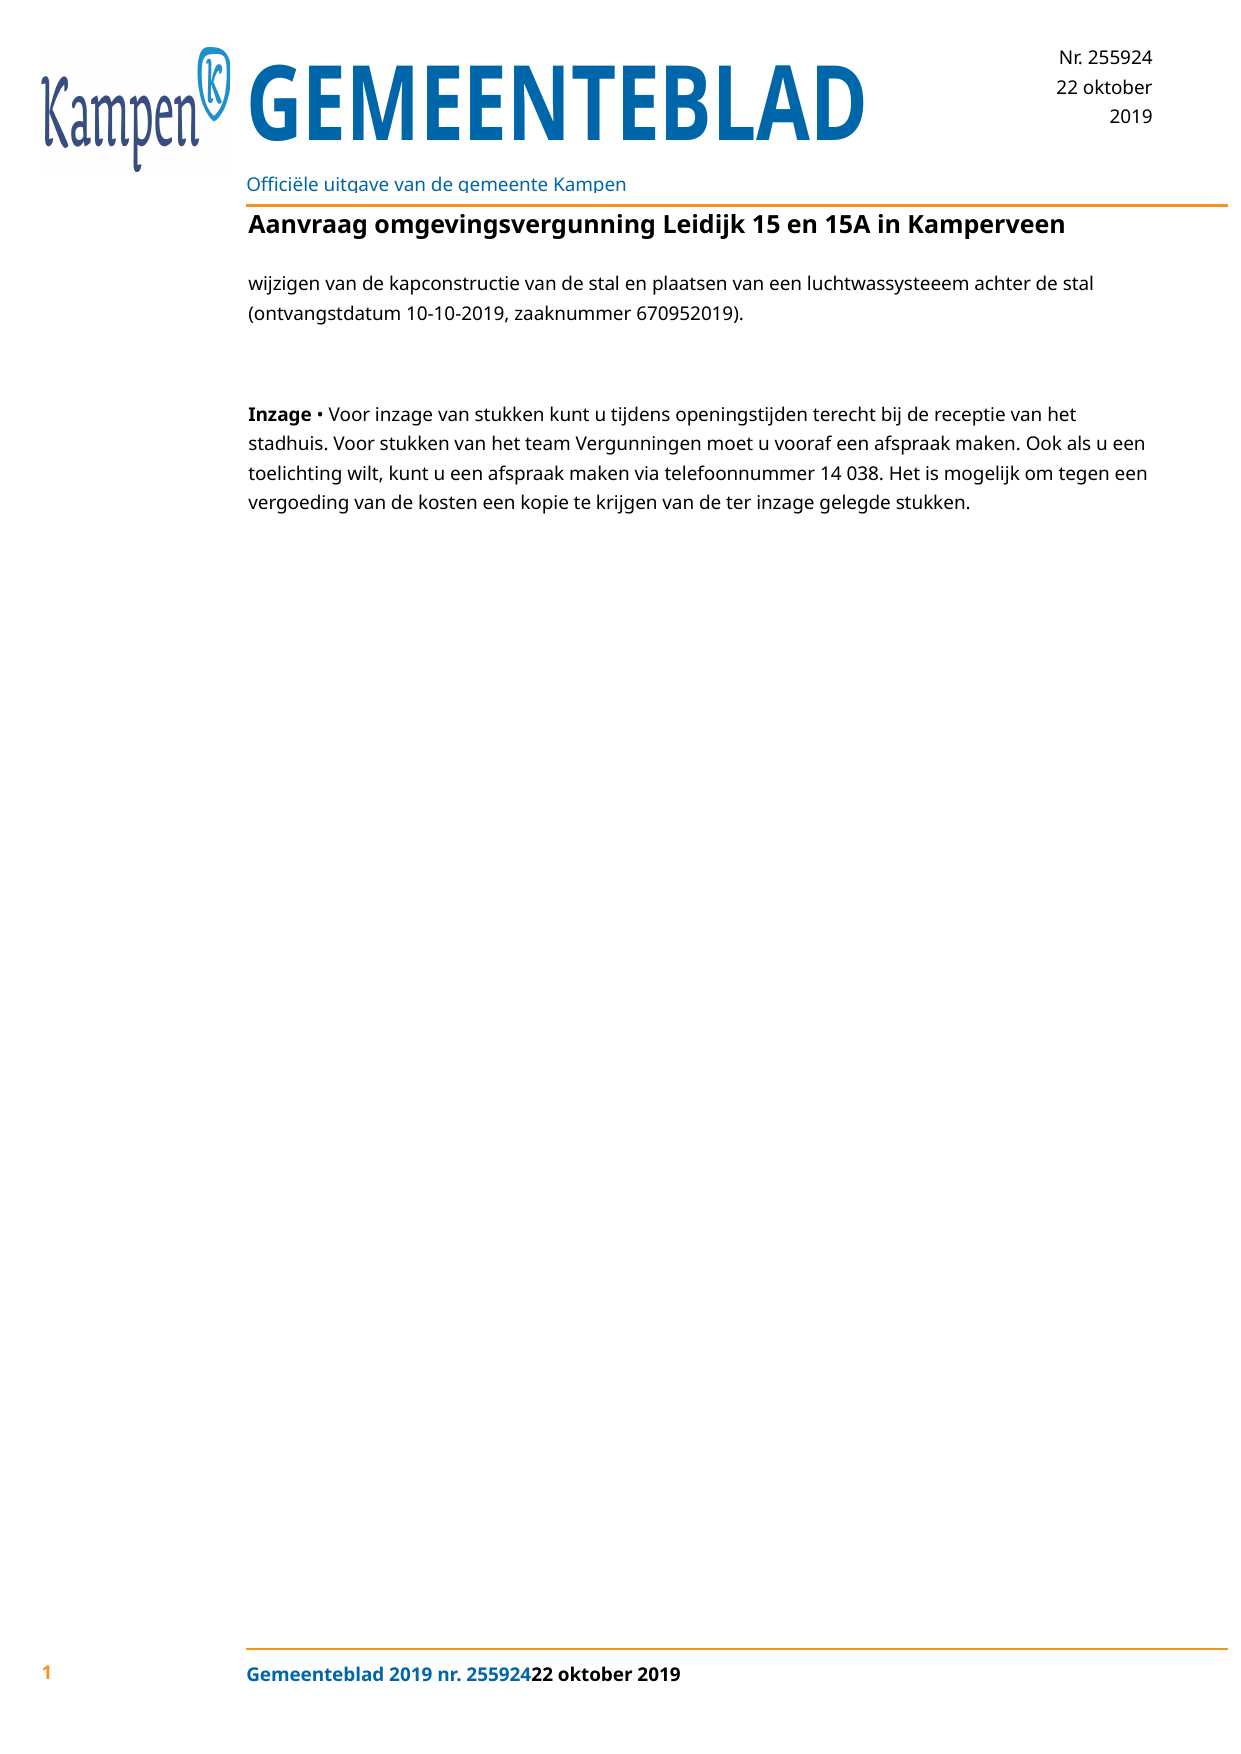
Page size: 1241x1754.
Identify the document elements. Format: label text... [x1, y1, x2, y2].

text Inzage • Voor inzage van stukken kunt u tijdens openingstijden terecht bij de receptie van het stadhuis. Voor stukken van het team Vergunningen moet u vooraf een afspraak maken. Ook als u een toelichting wilt, kunt u een afspraak maken via telefoonnummer 14 038. Het is mogelijk om tegen een vergoeding van de kosten een kopie te krijgen van de ter inzage gelegde stukken. [248, 401, 1152, 515]
picture [41, 47, 231, 172]
text Aanvraag omgevingsvergunning Leidijk 15 en 15A in Kamperveen [248, 207, 1152, 241]
text wijzigen van de kapconstructie van de stal en plaatsen van een luchtwassysteeem achter de stal (ontvangstdatum 10-10-2019, zaaknummer 670952019). [248, 270, 1152, 326]
